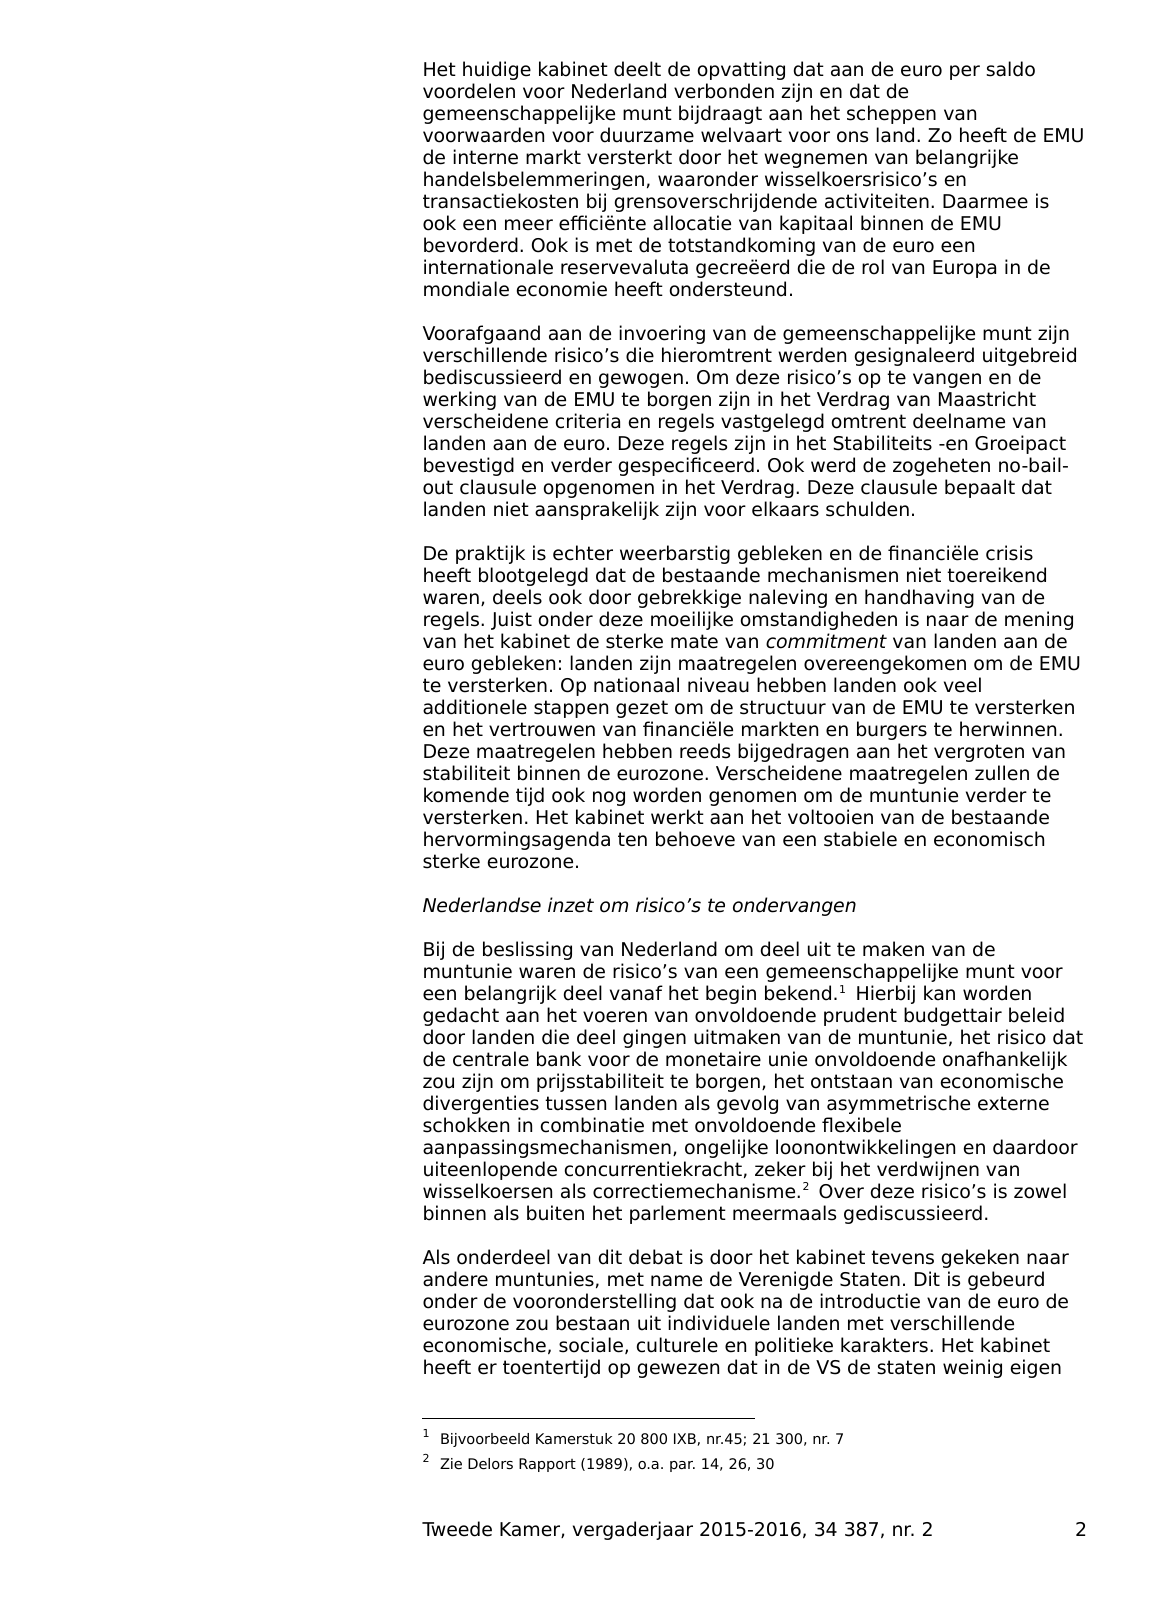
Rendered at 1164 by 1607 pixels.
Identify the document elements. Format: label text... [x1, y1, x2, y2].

text Voorafgaand aan de invoering van de gemeenschappelijke munt zijn verschillende risico’s die hieromtrent werden gesignaleerd uitgebreid bediscussieerd en gewogen. Om deze risico’s op te vangen en de werking van de EMU te borgen zijn in het Verdrag van Maastricht verscheidene criteria en regels vastgelegd omtrent deelname van landen aan de euro. Deze regels zijn in het Stabiliteits -en Groeipact bevestigd en verder gespecificeerd. Ook werd de zogeheten no-bail-out clausule opgenomen in het Verdrag. Deze clausule bepaalt dat landen niet aansprakelijk zijn voor elkaars schulden. [422, 323, 1087, 521]
subtitle Nederlandse inzet om risico’s te ondervangen [422, 895, 1087, 917]
text Bijvoorbeeld Kamerstuk 20 800 IXB, nr.45; 21 300, nr. 7 [422, 1427, 1087, 1449]
text Bij de beslissing van Nederland om deel uit te maken van de muntunie waren de risico’s van een gemeenschappelijke munt voor een belangrijk deel vanaf het begin bekend. Hierbij kan worden gedacht aan het voeren van onvoldoende prudent budgettair beleid door landen die deel gingen uitmaken van de muntunie, het risico dat de centrale bank voor de monetaire unie onvoldoende onafhankelijk zou zijn om prijsstabiliteit te borgen, het ontstaan van economische divergenties tussen landen als gevolg van asymmetrische externe schokken in combinatie met onvoldoende flexibele aanpassingsmechanismen, ongelijke loonontwikkelingen en daardoor uiteenlopende concurrentiekracht, zeker bij het verdwijnen van wisselkoersen als correctiemechanisme. Over deze risico’s is zowel binnen als buiten het parlement meermaals gediscussieerd. [422, 939, 1087, 1225]
text Als onderdeel van dit debat is door het kabinet tevens gekeken naar andere muntunies, met name de Verenigde Staten. Dit is gebeurd onder de vooronderstelling dat ook na de introductie van de euro de eurozone zou bestaan uit individuele landen met verschillende economische, sociale, culturele en politieke karakters. Het kabinet heeft er toentertijd op gewezen dat in de VS de staten weinig eigen [422, 1247, 1087, 1379]
text De praktijk is echter weerbarstig gebleken en de financiële crisis heeft blootgelegd dat de bestaande mechanismen niet toereikend waren, deels ook door gebrekkige naleving en handhaving van de regels. Juist onder deze moeilijke omstandigheden is naar de mening van het kabinet de sterke mate van commitment van landen aan de euro gebleken: landen zijn maatregelen overeengekomen om de EMU te versterken. Op nationaal niveau hebben landen ook veel additionele stappen gezet om de structuur van de EMU te versterken en het vertrouwen van financiële markten en burgers te herwinnen. Deze maatregelen hebben reeds bijgedragen aan het vergroten van stabiliteit binnen de eurozone. Verscheidene maatregelen zullen de komende tijd ook nog worden genomen om de muntunie verder te versterken. Het kabinet werkt aan het voltooien van de bestaande hervormingsagenda ten behoeve van een stabiele en economisch sterke eurozone. [422, 543, 1087, 873]
text Zie Delors Rapport (1989), o.a. par. 14, 26, 30 [422, 1452, 1087, 1474]
text Het huidige kabinet deelt de opvatting dat aan de euro per saldo voordelen voor Nederland verbonden zijn en dat de gemeenschappelijke munt bijdraagt aan het scheppen van voorwaarden voor duurzame welvaart voor ons land. Zo heeft de EMU de interne markt versterkt door het wegnemen van belangrijke handelsbelemmeringen, waaronder wisselkoersrisico’s en transactiekosten bij grensoverschrijdende activiteiten. Daarmee is ook een meer efficiënte allocatie van kapitaal binnen de EMU bevorderd. Ook is met de totstandkoming van de euro een internationale reservevaluta gecreëerd die de rol van Europa in de mondiale economie heeft ondersteund. [422, 59, 1087, 301]
